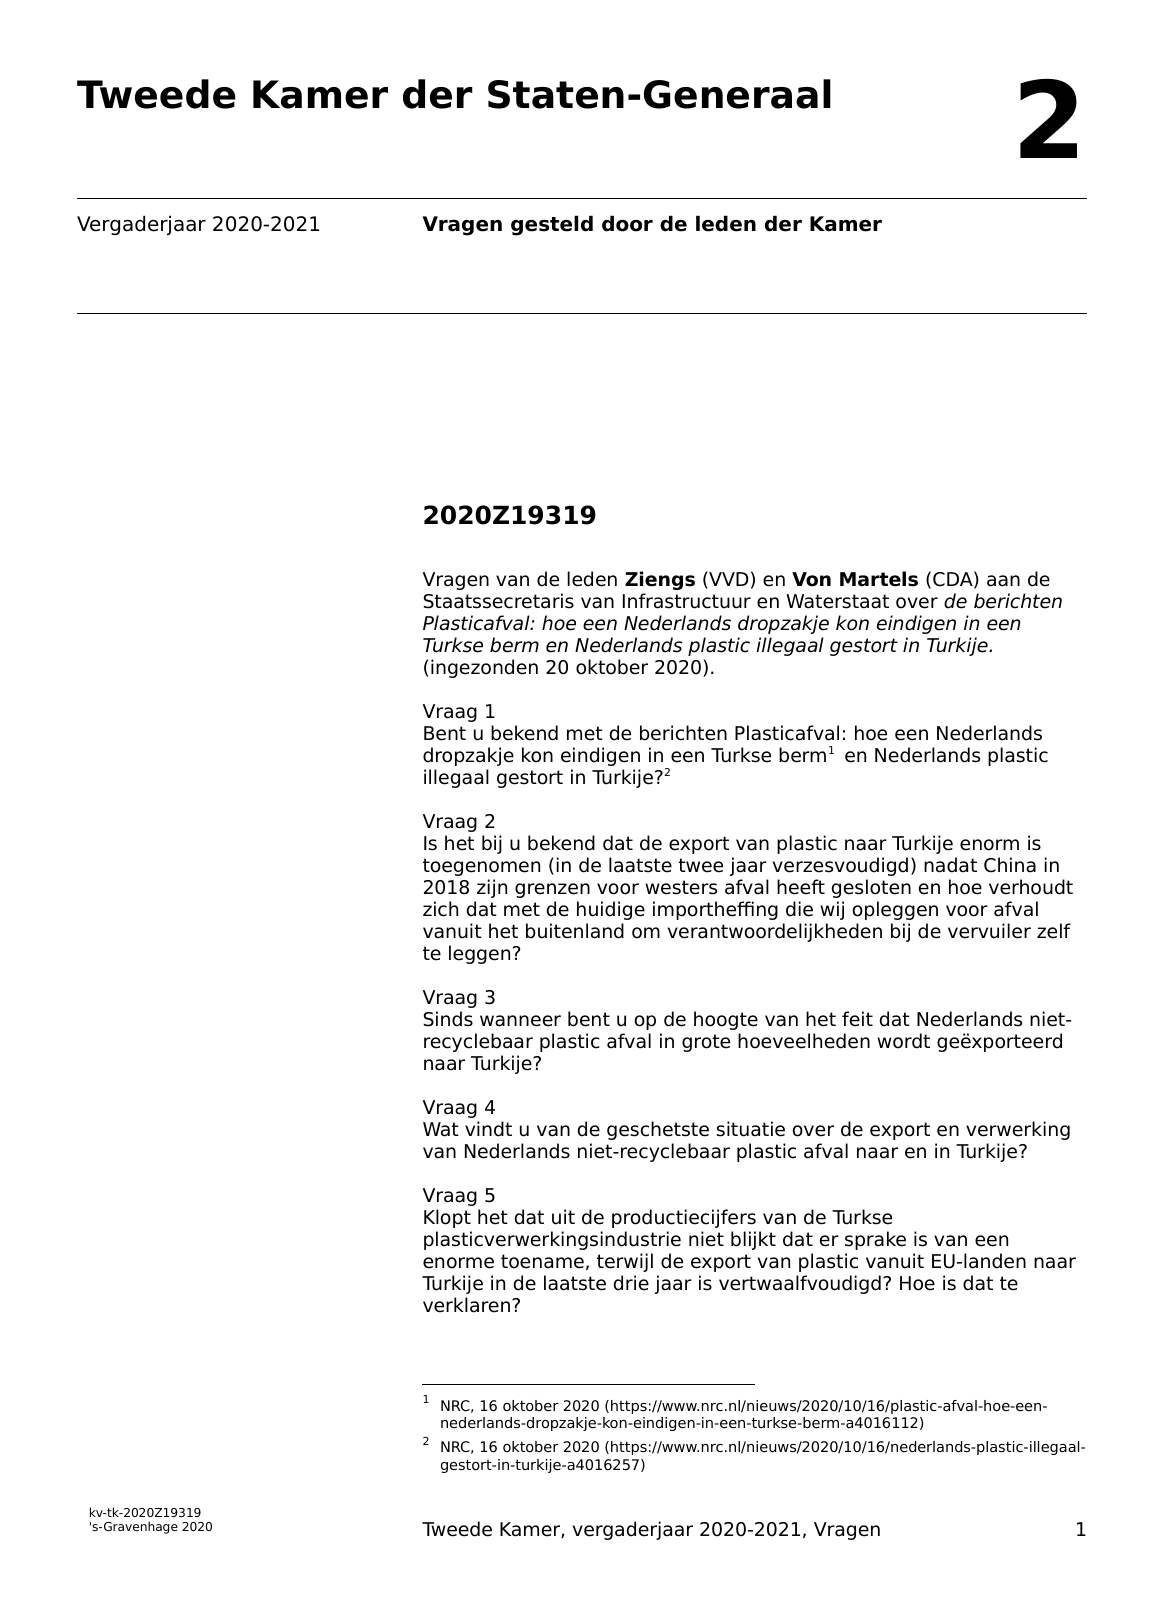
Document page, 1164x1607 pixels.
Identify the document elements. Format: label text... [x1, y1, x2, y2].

text Sinds wanneer bent u op de hoogte van het feit dat Nederlands niet-recyclebaar plastic afval in grote hoeveelheden wordt geëxporteerd naar Turkije? [422, 1009, 1087, 1075]
table_header Tweede Kamer der Staten-Generaal [77, 59, 886, 198]
text NRC, 16 oktober 2020 (https://www.nrc.nl/nieuws/2020/10/16/plastic-afval-hoe-een-nederlands-dropzakje-kon-eindigen-in-een-turkse-berm-a4016112) [422, 1393, 1087, 1432]
text 's-Gravenhage 2020 [88, 1520, 323, 1534]
table_cell Vergaderjaar 2020-2021 [77, 199, 422, 313]
text Is het bij u bekend dat de export van plastic naar Turkije enorm is toegenomen (in de laatste twee jaar verzesvoudigd) nadat China in 2018 zijn grenzen voor westers afval heeft gesloten en hoe verhoudt zich dat met de huidige importheffing die wij opleggen voor afval vanuit het buitenland om verantwoordelijkheden bij de vervuiler zelf te leggen? [422, 833, 1087, 965]
text NRC, 16 oktober 2020 (https://www.nrc.nl/nieuws/2020/10/16/nederlands-plastic-illegaal-gestort-in-turkije-a4016257) [422, 1435, 1087, 1474]
text Vraag 4 [422, 1097, 1087, 1119]
text Bent u bekend met de berichten Plasticafval: hoe een Nederlands dropzakje kon eindigen in een Turkse berm en Nederlands plastic illegaal gestort in Turkije? [422, 723, 1087, 789]
text 2020Z19319 [422, 501, 1087, 531]
text Vragen van de leden Ziengs (VVD) en Von Martels (CDA) aan de Staatssecretaris van Infrastructuur en Waterstaat over de berichten Plasticafval: hoe een Nederlands dropzakje kon eindigen in een Turkse berm en Nederlands plastic illegaal gestort in Turkije. (ingezonden 20 oktober 2020). [422, 569, 1087, 679]
table_cell Vragen gesteld door de leden der Kamer [422, 199, 1087, 313]
table_header 2 [886, 59, 1087, 198]
text Vraag 2 [422, 811, 1087, 833]
text kv-tk-2020Z19319 [88, 1506, 323, 1520]
text Klopt het dat uit de productiecijfers van de Turkse plasticverwerkingsindustrie niet blijkt dat er sprake is van een enorme toename, terwijl de export van plastic vanuit EU-landen naar Turkije in de laatste drie jaar is vertwaalfvoudigd? Hoe is dat te verklaren? [422, 1207, 1087, 1317]
text Vraag 3 [422, 987, 1087, 1009]
text Wat vindt u van de geschetste situatie over de export en verwerking van Nederlands niet-recyclebaar plastic afval naar en in Turkije? [422, 1119, 1087, 1163]
text Vraag 1 [422, 701, 1087, 723]
text Vraag 5 [422, 1185, 1087, 1207]
